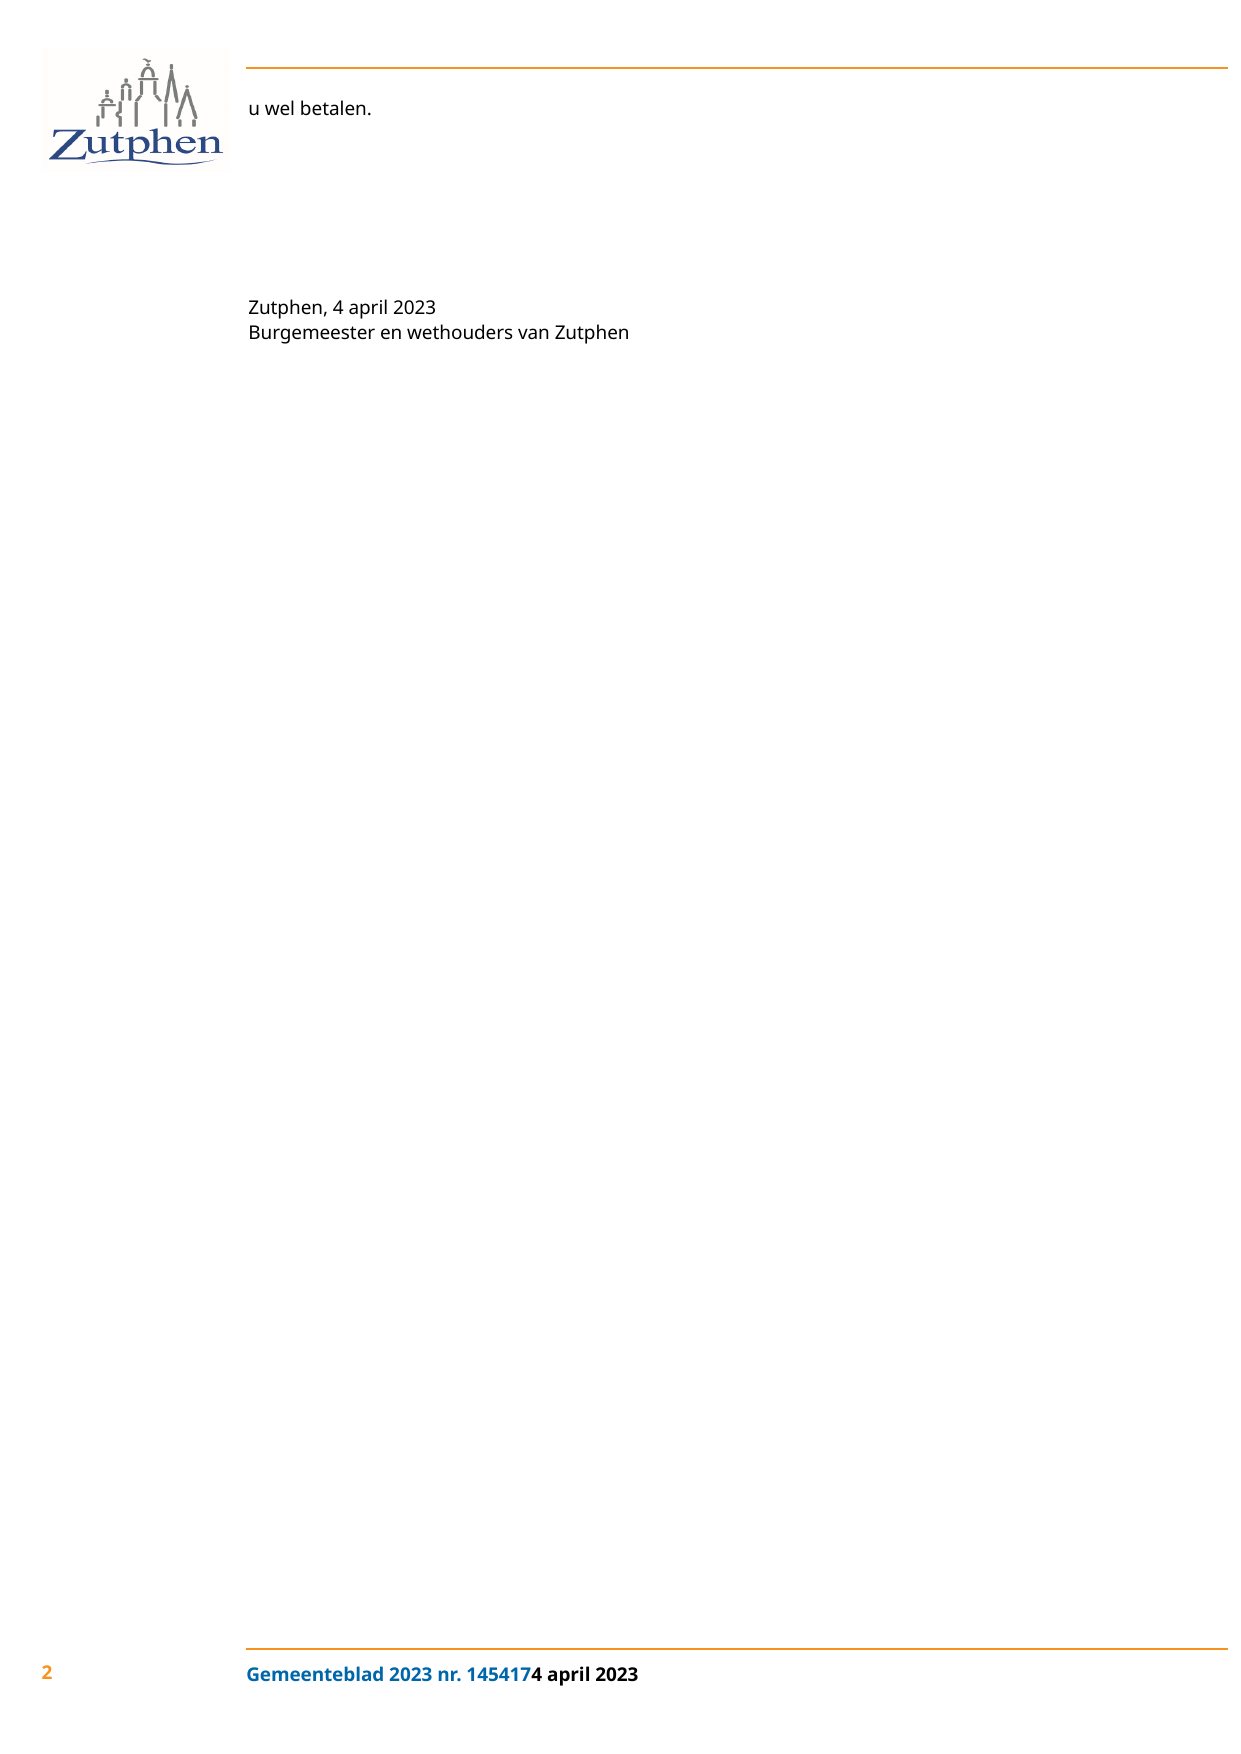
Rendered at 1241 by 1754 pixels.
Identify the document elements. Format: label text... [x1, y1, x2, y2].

text u wel betalen. [248, 95, 1152, 121]
text Burgemeester en wethouders van Zutphen [248, 319, 1152, 345]
picture [41, 47, 231, 172]
text Zutphen, 4 april 2023 [248, 294, 1152, 319]
